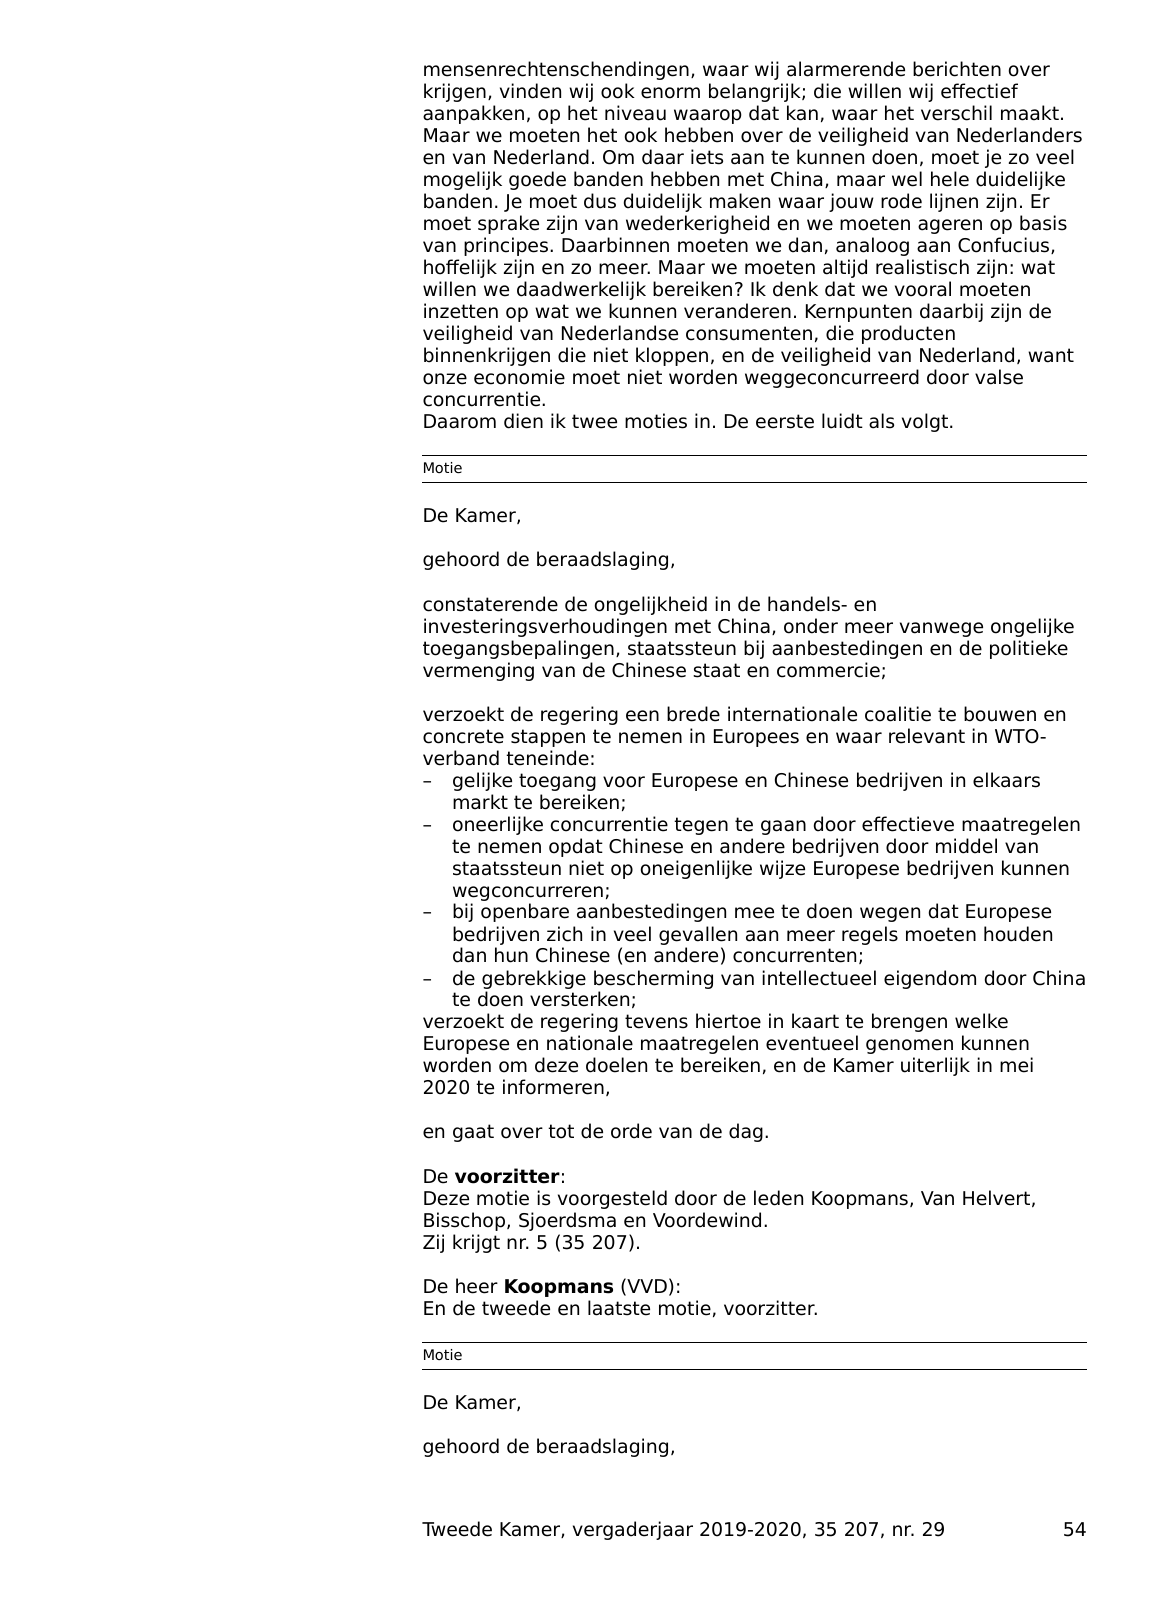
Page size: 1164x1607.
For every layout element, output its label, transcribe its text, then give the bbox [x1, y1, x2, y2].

text verzoekt de regering tevens hiertoe in kaart te brengen welke Europese en nationale maatregelen eventueel genomen kunnen worden om deze doelen te bereiken, en de Kamer uiterlijk in mei 2020 te informeren, [422, 1011, 1087, 1099]
text De voorzitter: [422, 1166, 1087, 1188]
text Daarom dien ik twee moties in. De eerste luidt als volgt. [422, 411, 1087, 433]
text En de tweede en laatste motie, voorzitter. [422, 1298, 1087, 1320]
text – oneerlijke concurrentie tegen te gaan door effectieve maatregelen te nemen opdat Chinese en andere bedrijven door middel van staatssteun niet op oneigenlijke wijze Europese bedrijven kunnen wegconcurreren; [422, 813, 1087, 901]
text en gaat over tot de orde van de dag. [422, 1121, 1087, 1143]
text Maar we moeten het ook hebben over de veiligheid van Nederlanders en van Nederland. Om daar iets aan te kunnen doen, moet je zo veel mogelijk goede banden hebben met China, maar wel hele duidelijke banden. Je moet dus duidelijk maken waar jouw rode lijnen zijn. Er moet sprake zijn van wederkerigheid en we moeten ageren op basis van principes. Daarbinnen moeten we dan, analoog aan Confucius, hoffelijk zijn en zo meer. Maar we moeten altijd realistisch zijn: wat willen we daadwerkelijk bereiken? Ik denk dat we vooral moeten inzetten op wat we kunnen veranderen. Kernpunten daarbij zijn de veiligheid van Nederlandse consumenten, die producten binnenkrijgen die niet kloppen, en de veiligheid van Nederland, want onze economie moet niet worden weggeconcurreerd door valse concurrentie. [422, 125, 1087, 411]
table_header Motie [422, 1343, 1087, 1369]
text mensenrechtenschendingen, waar wij alarmerende berichten over krijgen, vinden wij ook enorm belangrijk; die willen wij effectief aanpakken, op het niveau waarop dat kan, waar het verschil maakt. [422, 59, 1087, 125]
text Zij krijgt nr. 5 (35 207). [422, 1232, 1087, 1253]
text De Kamer, [422, 505, 1087, 527]
table_header Motie [422, 456, 1087, 482]
text gehoord de beraadslaging, [422, 549, 1087, 571]
text – bij openbare aanbestedingen mee te doen wegen dat Europese bedrijven zich in veel gevallen aan meer regels moeten houden dan hun Chinese (en andere) concurrenten; [422, 901, 1087, 967]
text Deze motie is voorgesteld door de leden Koopmans, Van Helvert, Bisschop, Sjoerdsma en Voordewind. [422, 1188, 1087, 1232]
text – gelijke toegang voor Europese en Chinese bedrijven in elkaars markt te bereiken; [422, 769, 1087, 813]
text constaterende de ongelijkheid in de handels- en investeringsverhoudingen met China, onder meer vanwege ongelijke toegangsbepalingen, staatssteun bij aanbestedingen en de politieke vermenging van de Chinese staat en commercie; [422, 593, 1087, 681]
text gehoord de beraadslaging, [422, 1436, 1087, 1458]
text – de gebrekkige bescherming van intellectueel eigendom door China te doen versterken; [422, 967, 1087, 1011]
text verzoekt de regering een brede internationale coalitie te bouwen en concrete stappen te nemen in Europees en waar relevant in WTO-verband teneinde: [422, 704, 1087, 769]
text De Kamer, [422, 1392, 1087, 1414]
text De heer Koopmans (VVD): [422, 1276, 1087, 1298]
